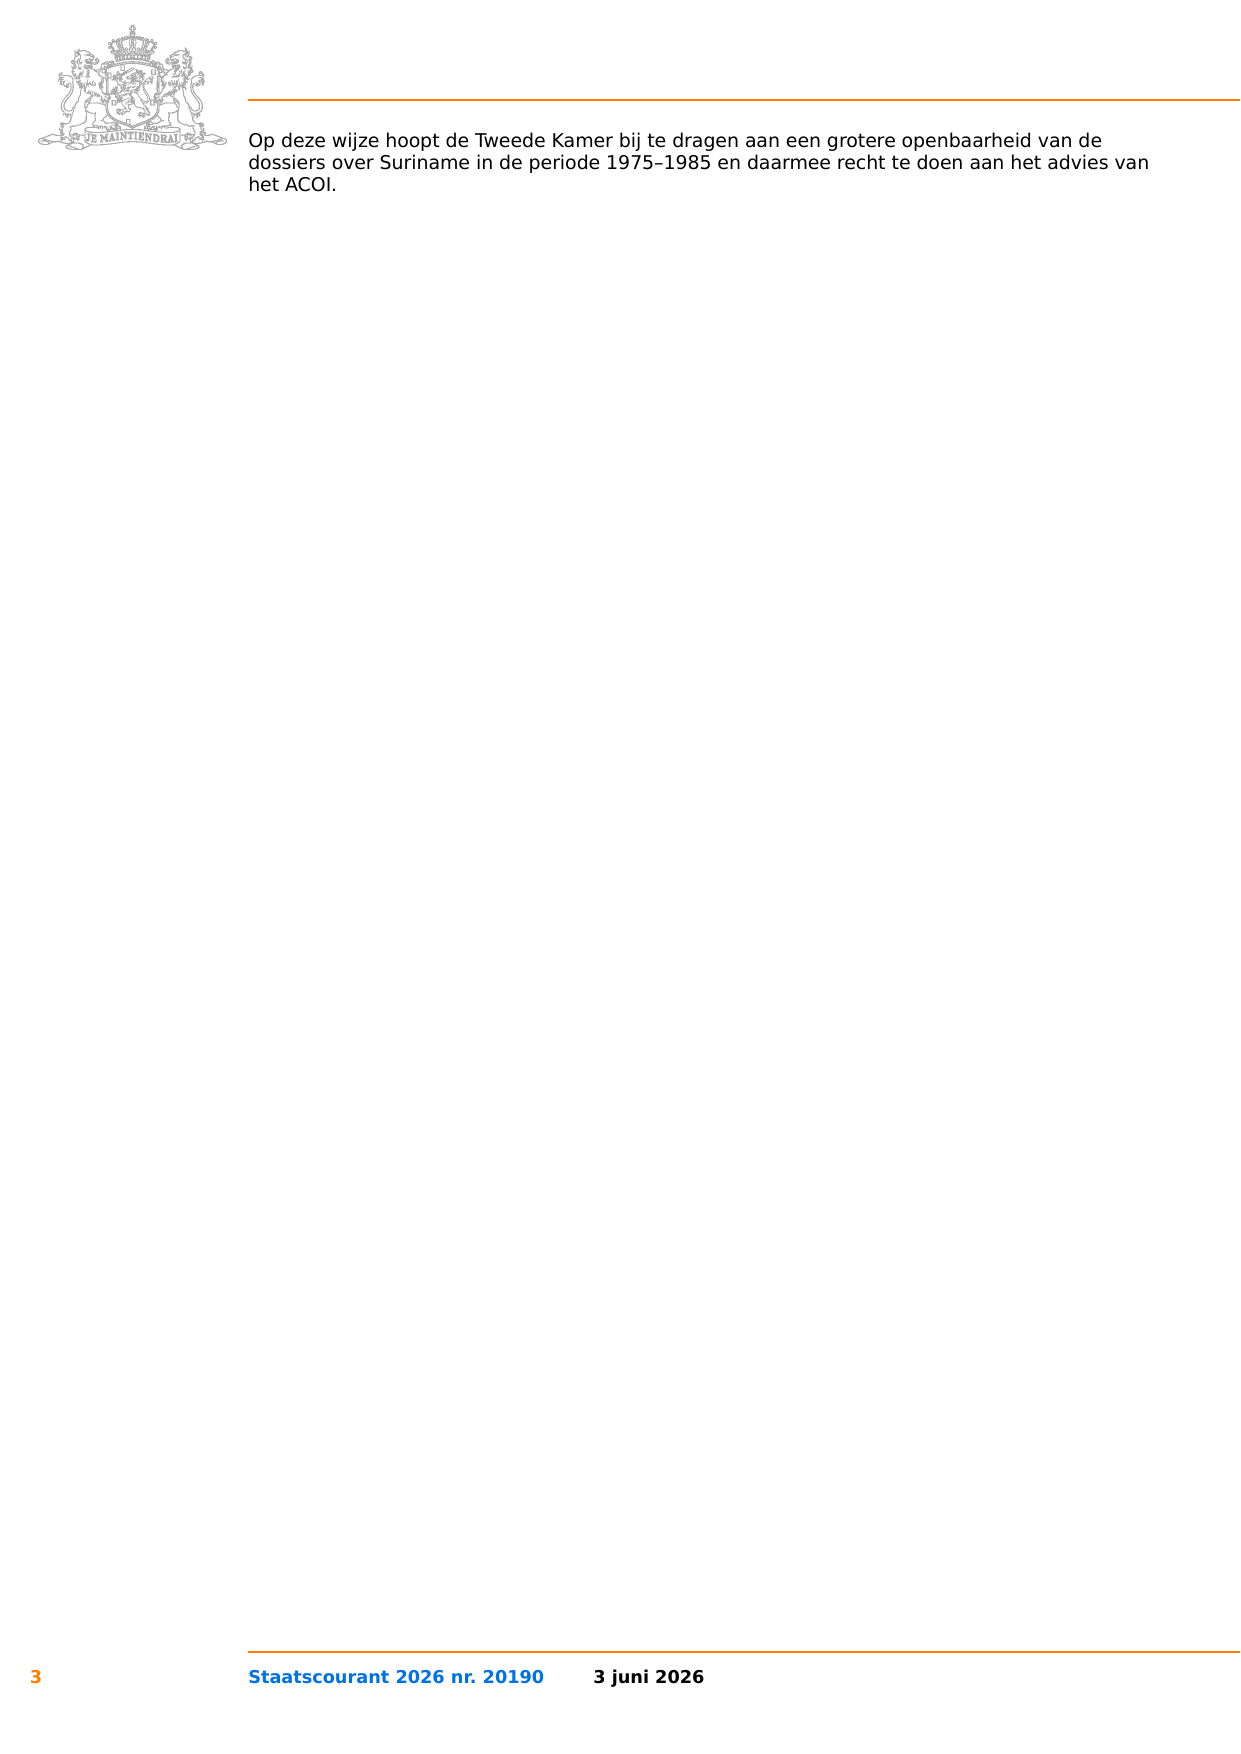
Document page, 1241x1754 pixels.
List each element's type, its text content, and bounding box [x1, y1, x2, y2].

text Op deze wijze hoopt de Tweede Kamer bij te dragen aan een grotere openbaarheid van de dossiers over Suriname in de periode 1975–1985 en daarmee recht te doen aan het advies van het ACOI. [248, 130, 1163, 196]
picture [38, 25, 227, 150]
